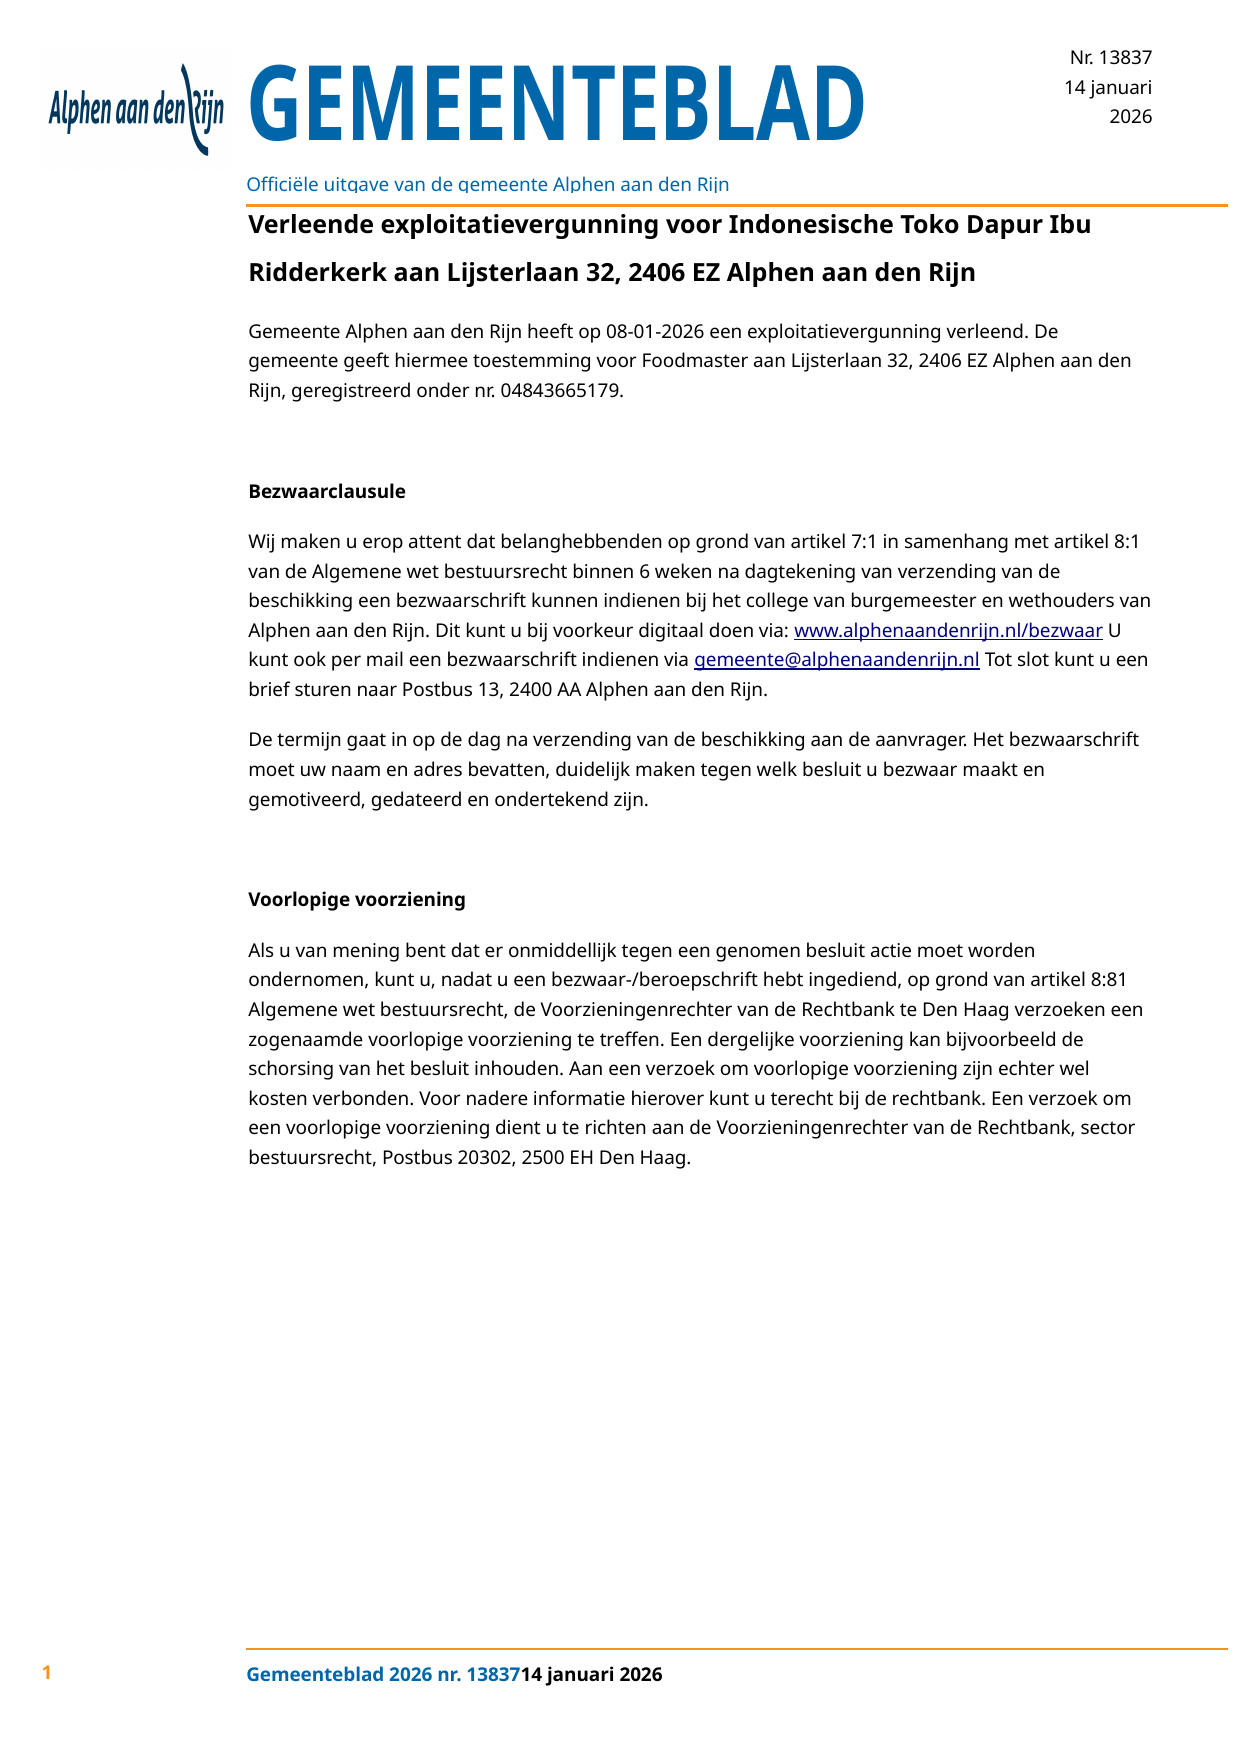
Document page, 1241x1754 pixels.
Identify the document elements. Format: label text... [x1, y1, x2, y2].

text Als u van mening bent dat er onmiddellijk tegen een genomen besluit actie moet worden ondernomen, kunt u, nadat u een bezwaar-/beroepschrift hebt ingediend, op grond van artikel 8:81 Algemene wet bestuursrecht, de Voorzieningenrechter van de Rechtbank te Den Haag verzoeken een zogenaamde voorlopige voorziening te treffen. Een dergelijke voorziening kan bijvoorbeeld de schorsing van het besluit inhouden. Aan een verzoek om voorlopige voorziening zijn echter wel kosten verbonden. Voor nadere informatie hierover kunt u terecht bij de rechtbank. Een verzoek om een voorlopige voorziening dient u te richten aan de Voorzieningenrechter van de Rechtbank, sector bestuursrecht, Postbus 20302, 2500 EH Den Haag. [248, 937, 1152, 1170]
text Verleende exploitatievergunning voor Indonesische Toko Dapur Ibu Ridderkerk aan Lijsterlaan 32, 2406 EZ Alphen aan den Rijn [248, 207, 1152, 288]
text Wij maken u erop attent dat belanghebbenden op grond van artikel 7:1 in samenhang met artikel 8:1 van de Algemene wet bestuursrecht binnen 6 weken na dagtekening van verzending van de beschikking een bezwaarschrift kunnen indienen bij het college van burgemeester en wethouders van Alphen aan den Rijn. Dit kunt u bij voorkeur digitaal doen via: www.alphenaandenrijn.nl/bezwaar U kunt ook per mail een bezwaarschrift indienen via gemeente@alphenaandenrijn.nl Tot slot kunt u een brief sturen naar Postbus 13, 2400 AA Alphen aan den Rijn. [248, 528, 1152, 702]
text Voorlopige voorziening [248, 887, 1152, 912]
picture [41, 47, 231, 172]
text Bezwaarclausule [248, 478, 1152, 504]
text Gemeente Alphen aan den Rijn heeft op 08-01-2026 een exploitatievergunning verleend. De gemeente geeft hiermee toestemming voor Foodmaster aan Lijsterlaan 32, 2406 EZ Alphen aan den Rijn, geregistreerd onder nr. 04843665179. [248, 318, 1152, 403]
text De termijn gaat in op de dag na verzending van de beschikking aan de aanvrager. Het bezwaarschrift moet uw naam en adres bevatten, duidelijk maken tegen welk besluit u bezwaar maakt en gemotiveerd, gedateerd en ondertekend zijn. [248, 727, 1152, 812]
